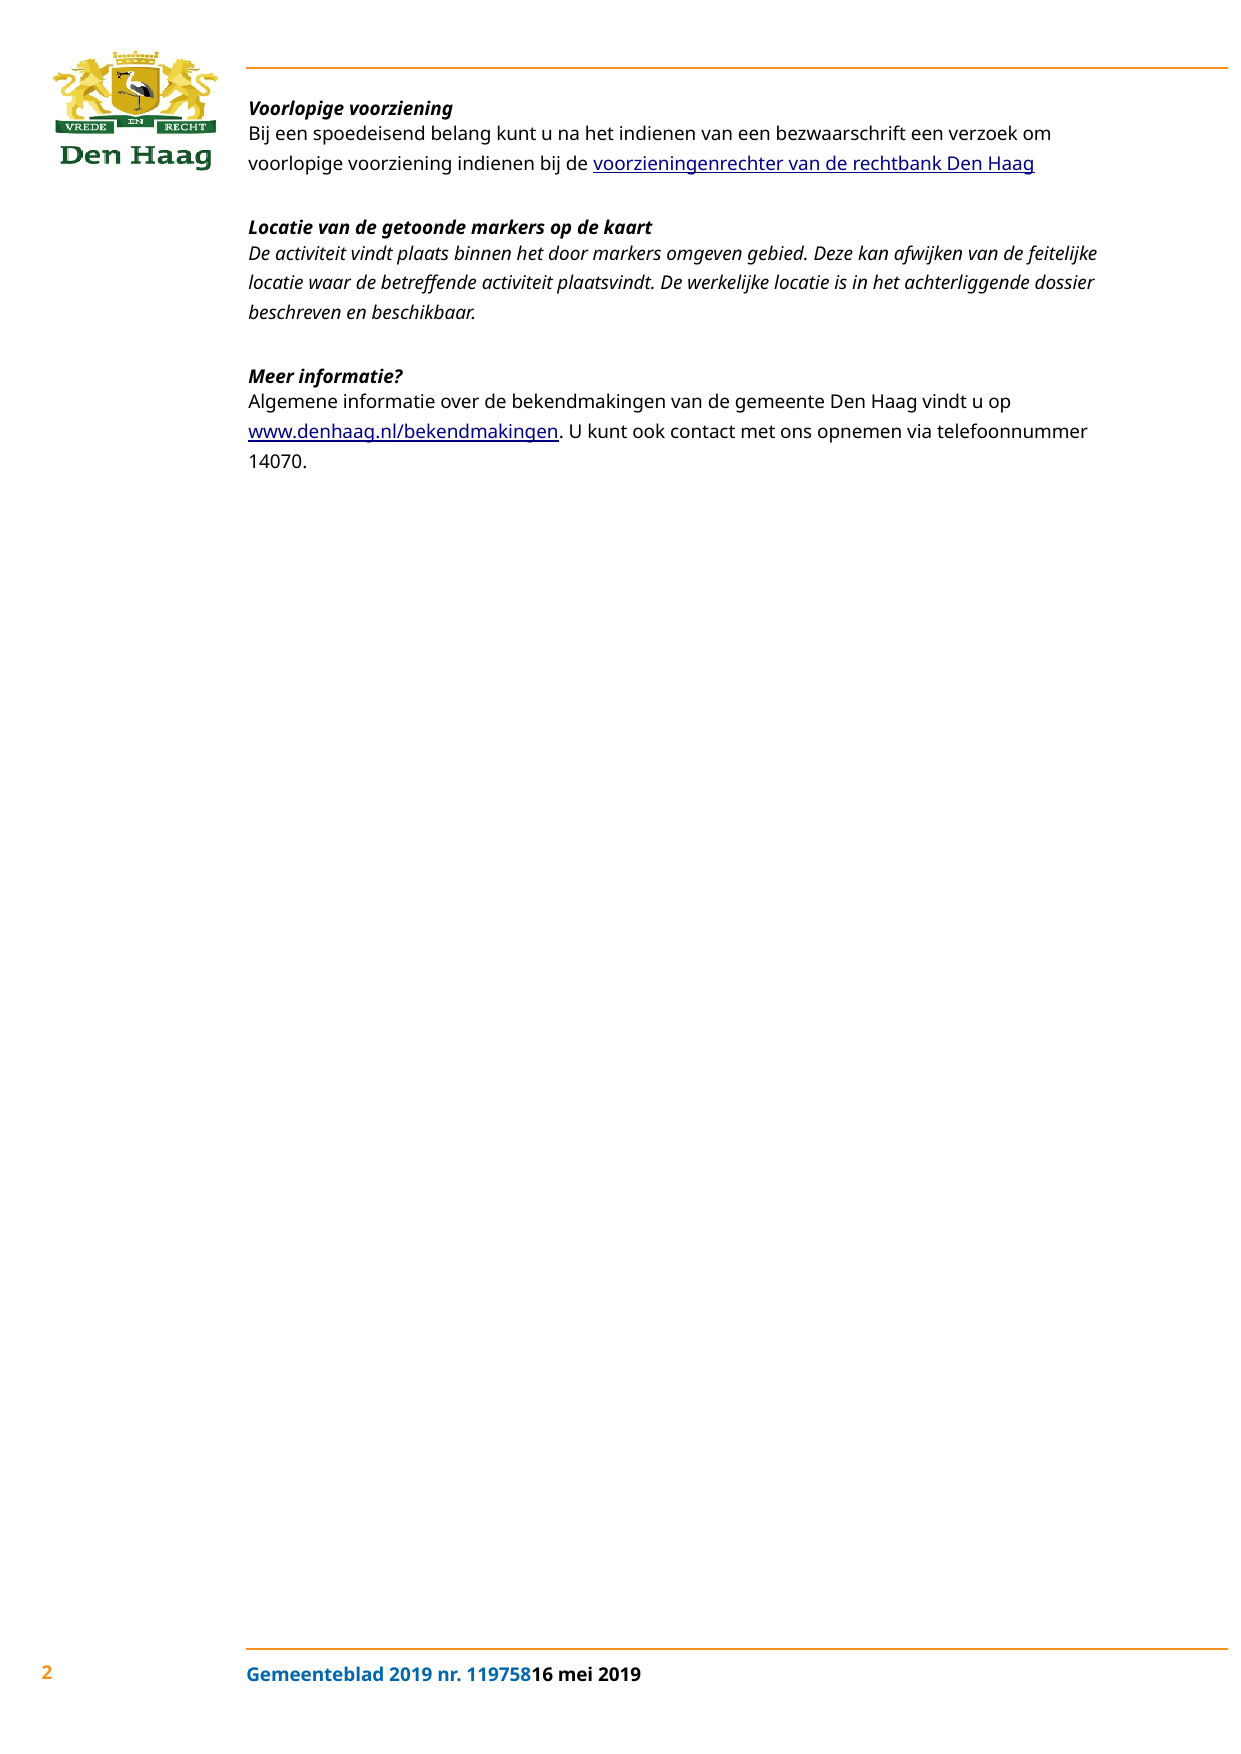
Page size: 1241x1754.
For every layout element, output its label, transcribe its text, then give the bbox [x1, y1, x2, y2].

text Locatie van de getoonde markers op de kaart [248, 214, 1152, 240]
text Bij een spoedeisend belang kunt u na het indienen van een bezwaarschrift een verzoek om voorlopige voorziening indienen bij de voorzieningenrechter van de rechtbank Den Haag [248, 121, 1152, 176]
text Algemene informatie over de bekendmakingen van de gemeente Den Haag vindt u op www.denhaag.nl/bekendmakingen. U kunt ook contact met ons opnemen via telefoonnummer 14070. [248, 389, 1152, 473]
picture [41, 47, 231, 172]
text Meer informatie? [248, 363, 1152, 389]
text Voorlopige voorziening [248, 95, 1152, 121]
text De activiteit vindt plaats binnen het door markers omgeven gebied. Deze kan afwijken van de feitelijke locatie waar de betreffende activiteit plaatsvindt. De werkelijke locatie is in het achterliggende dossier beschreven en beschikbaar. [248, 240, 1152, 325]
